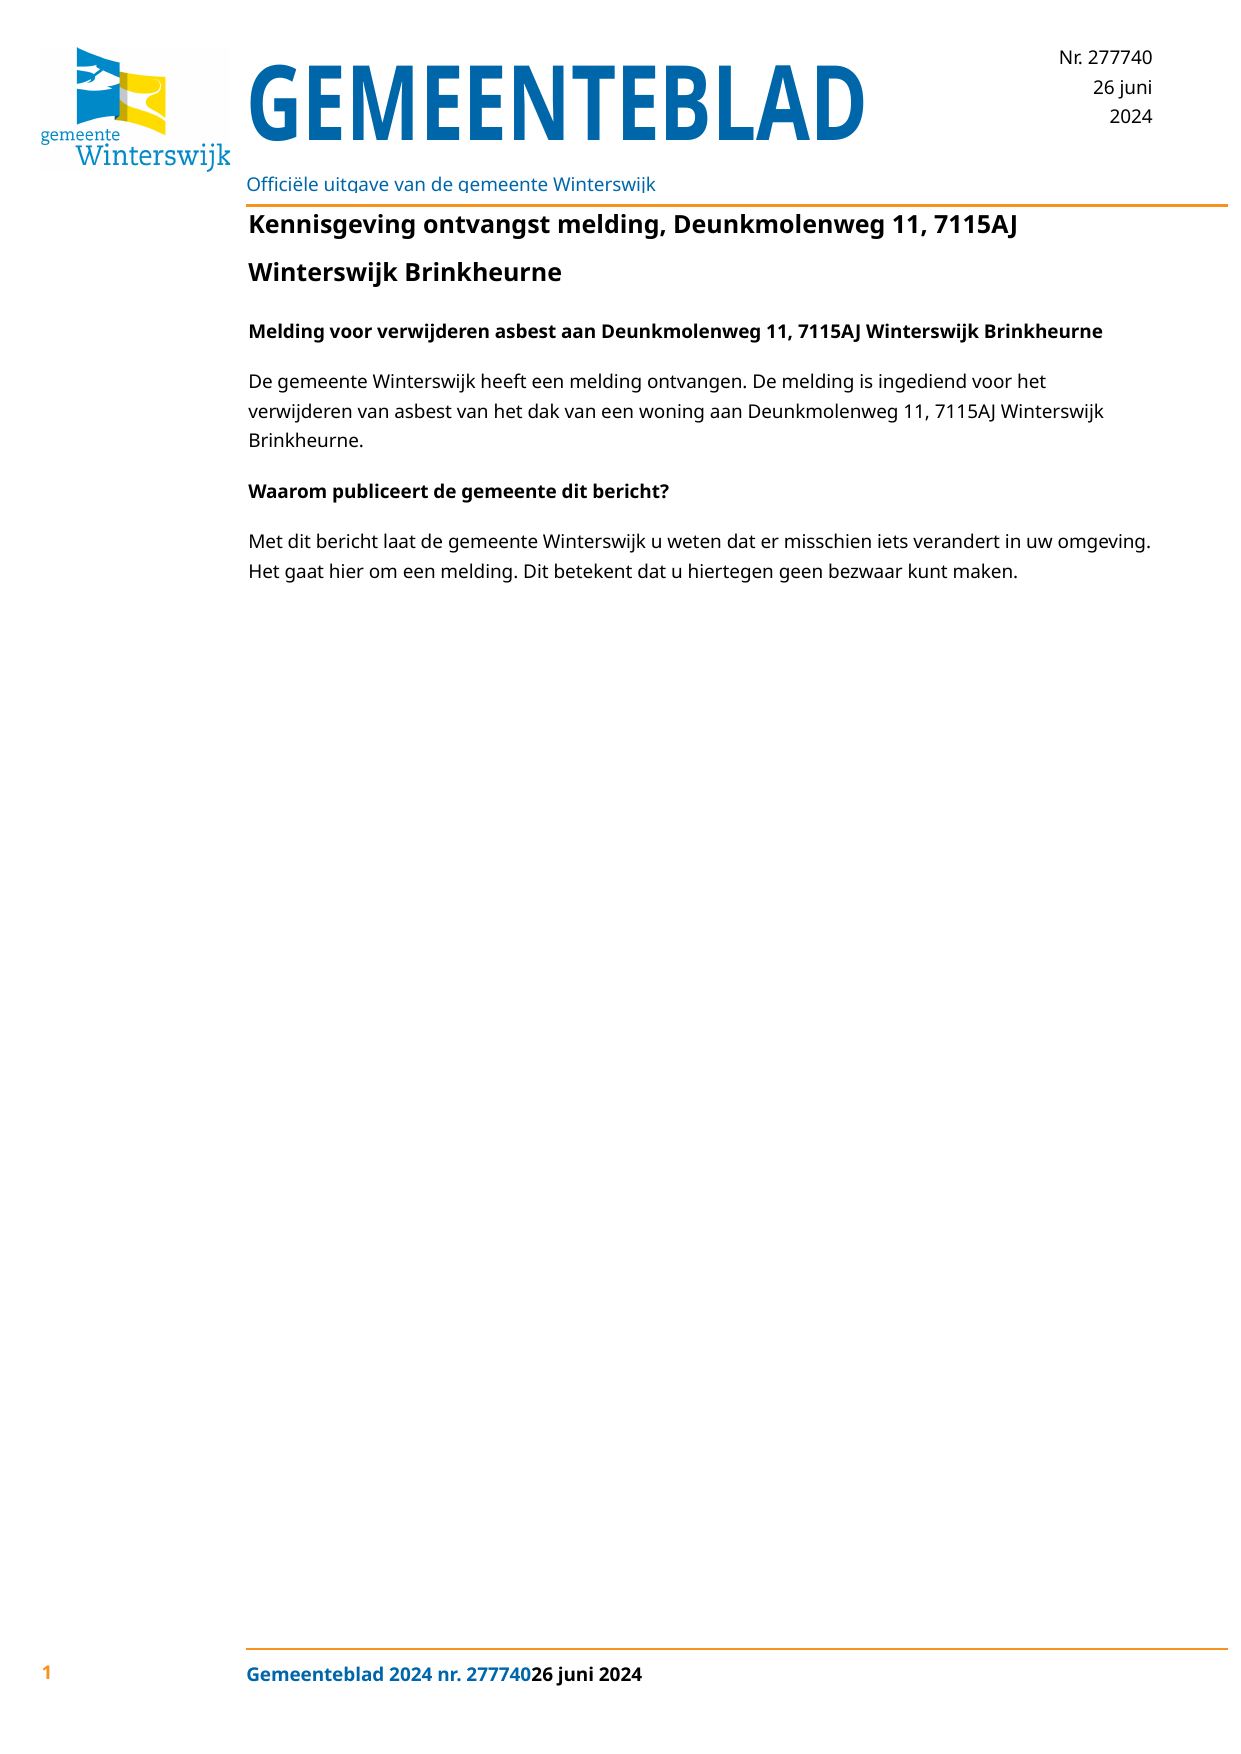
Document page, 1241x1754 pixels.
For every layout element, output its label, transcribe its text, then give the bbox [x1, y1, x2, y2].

text Waarom publiceert de gemeente dit bericht? [248, 478, 1152, 504]
picture [41, 47, 231, 172]
text De gemeente Winterswijk heeft een melding ontvangen. De melding is ingediend voor het verwijderen van asbest van het dak van een woning aan Deunkmolenweg 11, 7115AJ Winterswijk Brinkheurne. [248, 368, 1152, 453]
picture [225, 153, 231, 162]
text Melding voor verwijderen asbest aan Deunkmolenweg 11, 7115AJ Winterswijk Brinkheurne [248, 318, 1152, 344]
text Kennisgeving ontvangst melding, Deunkmolenweg 11, 7115AJ Winterswijk Brinkheurne [248, 207, 1152, 288]
text Met dit bericht laat de gemeente Winterswijk u weten dat er misschien iets verandert in uw omgeving. Het gaat hier om een melding. Dit betekent dat u hiertegen geen bezwaar kunt maken. [248, 528, 1152, 584]
